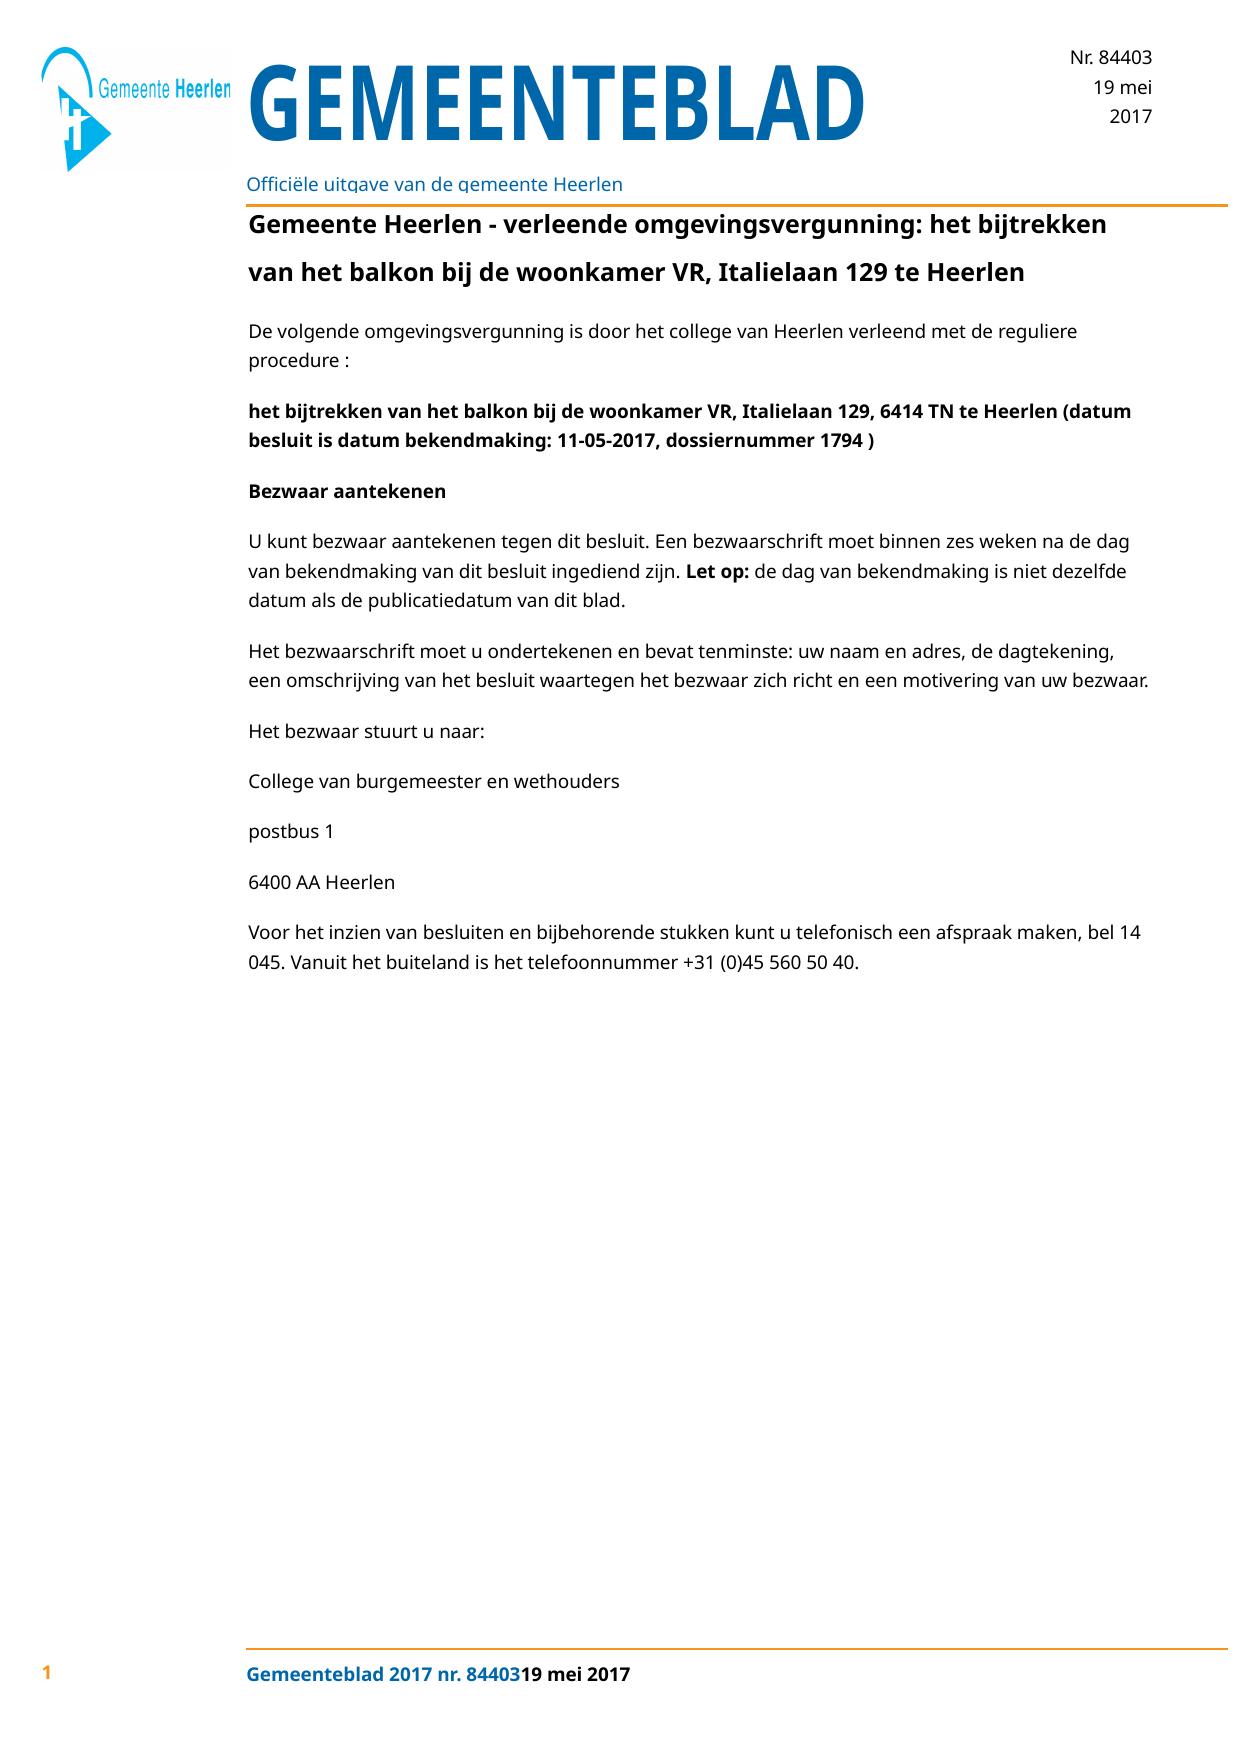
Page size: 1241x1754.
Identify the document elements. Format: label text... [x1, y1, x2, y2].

text het bijtrekken van het balkon bij de woonkamer VR, Italielaan 129, 6414 TN te Heerlen (datum besluit is datum bekendmaking: 11-05-2017, dossiernummer 1794 ) [248, 398, 1152, 453]
picture [41, 47, 231, 172]
text Het bezwaar stuurt u naar: [248, 718, 1152, 744]
text Gemeente Heerlen - verleende omgevingsvergunning: het bijtrekken van het balkon bij de woonkamer VR, Italielaan 129 te Heerlen [248, 207, 1152, 288]
picture [41, 47, 58, 70]
text College van burgemeester en wethouders [248, 768, 1152, 794]
text Voor het inzien van besluiten en bijbehorende stukken kunt u telefonisch een afspraak maken, bel 14 045. Vanuit het buiteland is het telefoonnummer +31 (0)45 560 50 40. [248, 919, 1152, 975]
text 6400 AA Heerlen [248, 869, 1152, 895]
text Het bezwaarschrift moet u ondertekenen en bevat tenminste: uw naam en adres, de dagtekening, een omschrijving van het besluit waartegen het bezwaar zich richt en een motivering van uw bezwaar. [248, 638, 1152, 693]
text De volgende omgevingsvergunning is door het college van Heerlen verleend met de reguliere procedure : [248, 318, 1152, 373]
text U kunt bezwaar aantekenen tegen dit besluit. Een bezwaarschrift moet binnen zes weken na de dag van bekendmaking van dit besluit ingediend zijn. Let op: de dag van bekendmaking is niet dezelfde datum als de publicatiedatum van dit blad. [248, 528, 1152, 613]
text postbus 1 [248, 819, 1152, 844]
text Bezwaar aantekenen [248, 478, 1152, 504]
